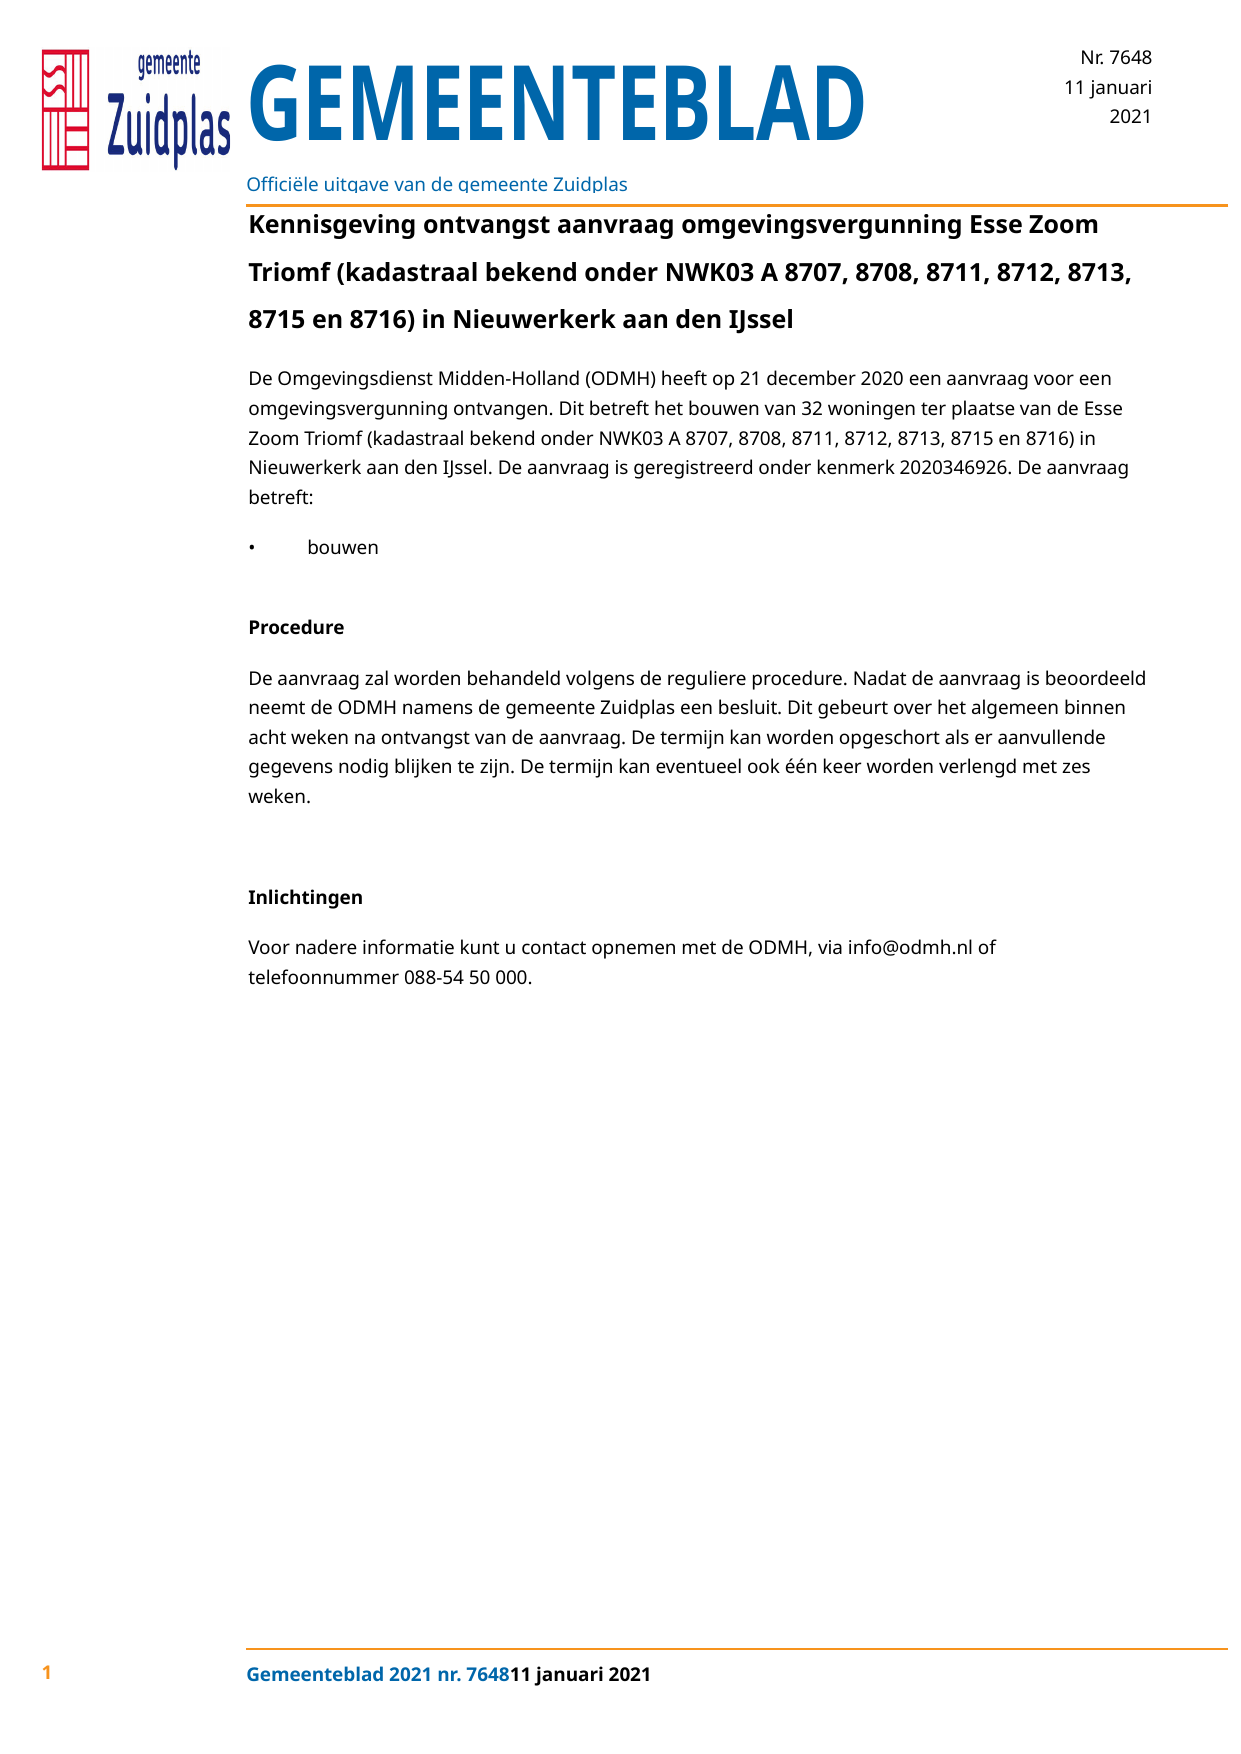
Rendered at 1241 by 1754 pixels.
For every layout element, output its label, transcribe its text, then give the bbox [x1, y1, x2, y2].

text De Omgevingsdienst Midden-Holland (ODMH) heeft op 21 december 2020 een aanvraag voor een omgevingsvergunning ontvangen. Dit betreft het bouwen van 32 woningen ter plaatse van de Esse Zoom Triomf (kadastraal bekend onder NWK03 A 8707, 8708, 8711, 8712, 8713, 8715 en 8716) in Nieuwerkerk aan den IJssel. De aanvraag is geregistreerd onder kenmerk 2020346926. De aanvraag betreft: [248, 366, 1152, 509]
text Kennisgeving ontvangst aanvraag omgevingsvergunning Esse Zoom Triomf (kadastraal bekend onder NWK03 A 8707, 8708, 8711, 8712, 8713, 8715 en 8716) in Nieuwerkerk aan den IJssel [248, 207, 1152, 336]
text De aanvraag zal worden behandeld volgens de reguliere procedure. Nadat de aanvraag is beoordeeld neemt de ODMH namens de gemeente Zuidplas een besluit. Dit gebeurt over het algemeen binnen acht weken na ontvangst van de aanvraag. De termijn kan worden opgeschort als er aanvullende gegevens nodig blijken te zijn. De termijn kan eventueel ook één keer worden verlengd met zes weken. [248, 665, 1152, 809]
text Inlichtingen [248, 884, 1152, 909]
text Voor nadere informatie kunt u contact opnemen met de ODMH, via info@odmh.nl of telefoonnummer 088-54 50 000. [248, 934, 1152, 989]
list bouwen [248, 534, 1152, 560]
text Procedure [248, 614, 1152, 640]
picture [41, 47, 231, 172]
